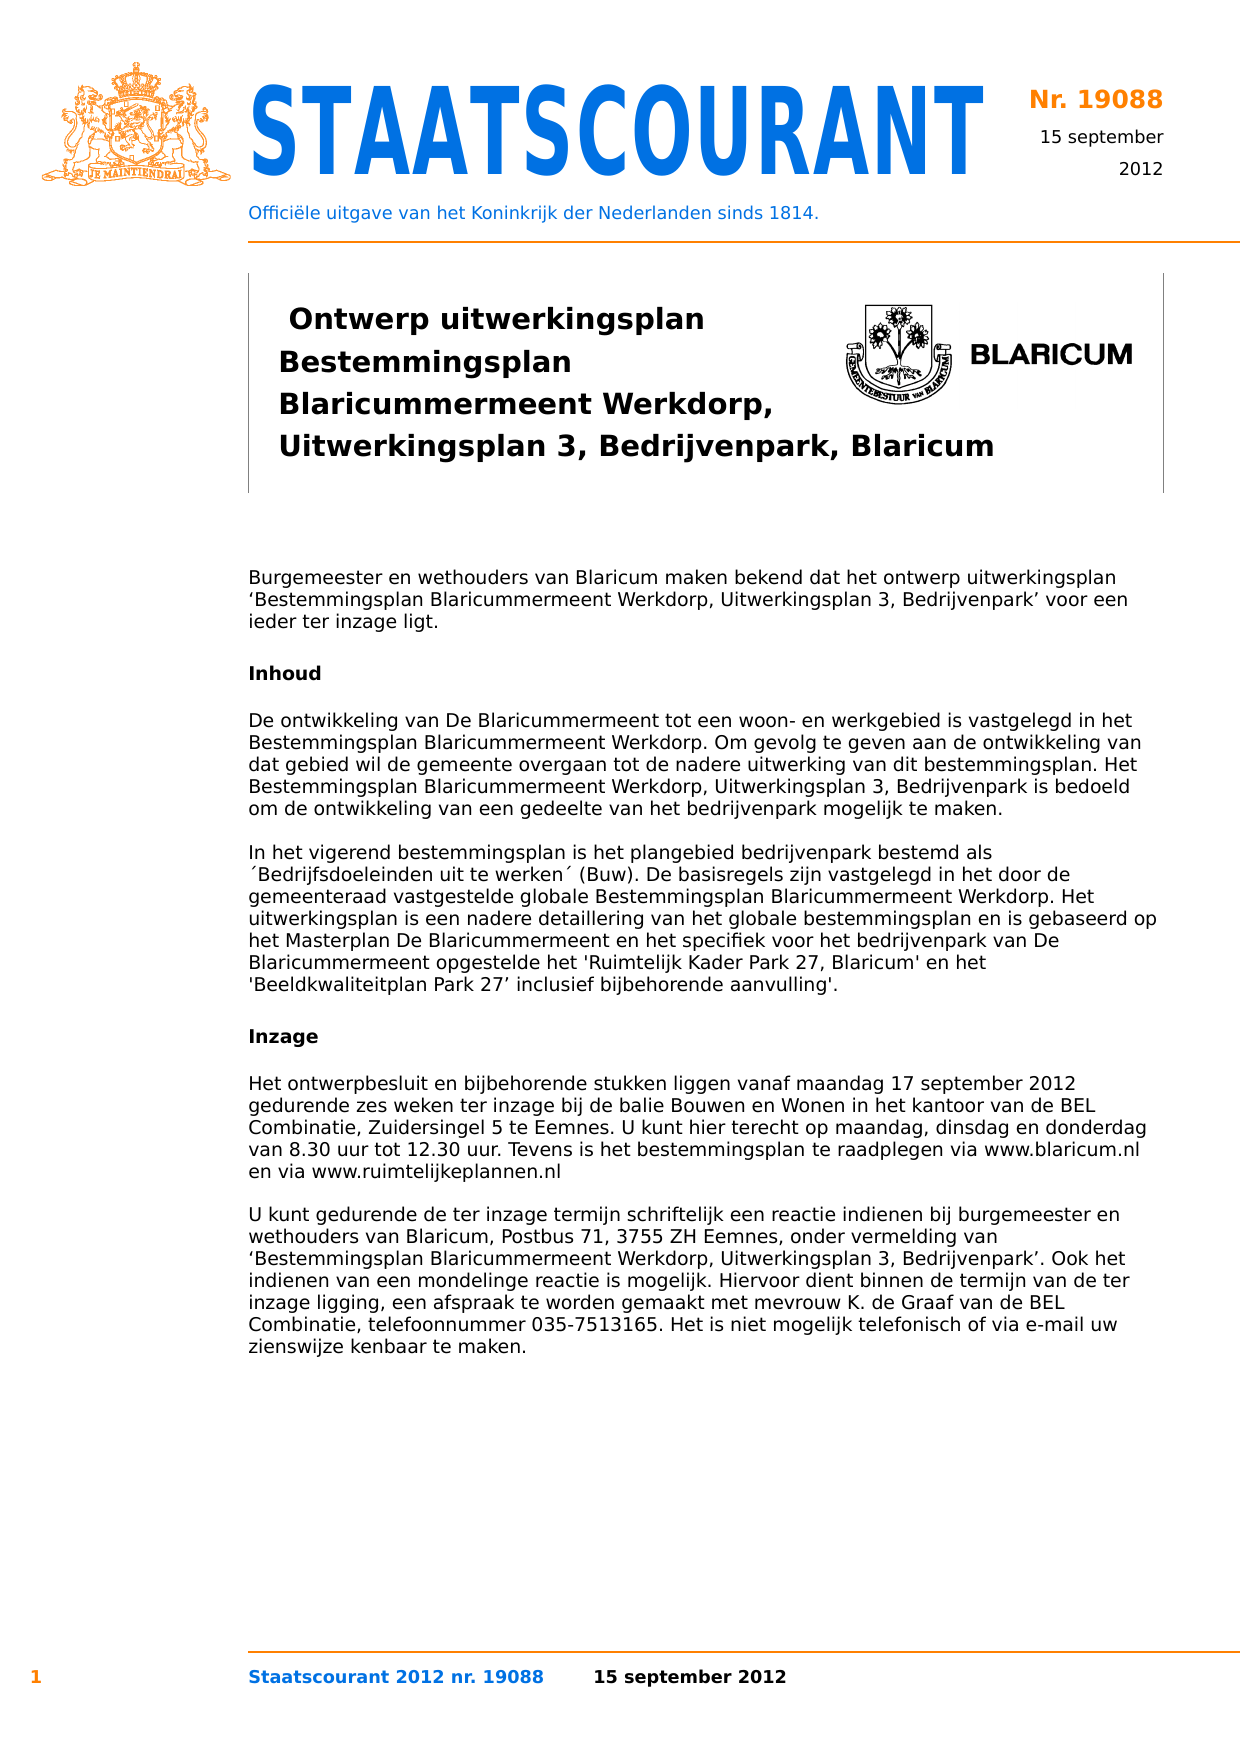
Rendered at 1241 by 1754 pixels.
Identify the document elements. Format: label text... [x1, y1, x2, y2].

picture [844, 302, 1134, 409]
picture [41, 62, 231, 186]
text Burgemeester en wethouders van Blaricum maken bekend dat het ontwerp uitwerkingsplan ‘Bestemmingsplan Blaricummermeent Werkdorp, Uitwerkingsplan 3, Bedrijvenpark’ voor een ieder ter inzage ligt. [248, 567, 1163, 633]
text De ontwikkeling van De Blaricummermeent tot een woon- en werkgebied is vastgelegd in het Bestemmingsplan Blaricummermeent Werkdorp. Om gevolg te geven aan de ontwikkeling van dat gebied wil de gemeente overgaan tot de nadere uitwerking van dit bestemmingsplan. Het Bestemmingsplan Blaricummermeent Werkdorp, Uitwerkingsplan 3, Bedrijvenpark is bedoeld om de ontwikkeling van een gedeelte van het bedrijvenpark mogelijk te maken. [248, 710, 1163, 820]
table_header STAATSCOURANT [248, 62, 998, 203]
table_cell 2012 [998, 153, 1240, 203]
text In het vigerend bestemmingsplan is het plangebied bedrijvenpark bestemd als ´Bedrijfsdoeleinden uit te werken´ (Buw). De basisregels zijn vastgelegd in het door de gemeenteraad vastgestelde globale Bestemmingsplan Blaricummermeent Werkdorp. Het uitwerkingsplan is een nadere detaillering van het globale bestemmingsplan en is gebaseerd op het Masterplan De Blaricummermeent en het specifiek voor het bedrijvenpark van De Blaricummermeent opgestelde het 'Ruimtelijk Kader Park 27, Blaricum' en het 'Beeldkwaliteitplan Park 27’ inclusief bijbehorende aanvulling'. [248, 842, 1163, 996]
table_cell 15 september [998, 121, 1240, 153]
text Het ontwerpbesluit en bijbehorende stukken liggen vanaf maandag 17 september 2012 gedurende zes weken ter inzage bij de balie Bouwen en Wonen in het kantoor van de BEL Combinatie, Zuidersingel 5 te Eemnes. U kunt hier terecht op maandag, dinsdag en donderdag van 8.30 uur tot 12.30 uur. Tevens is het bestemmingsplan te raadplegen via www.blaricum.nl en via www.ruimtelijkeplannen.nl [248, 1073, 1163, 1182]
subtitle Ontwerp uitwerkingsplan Bestemmingsplan Blaricummermeent Werkdorp, Uitwerkingsplan 3, Bedrijvenpark, Blaricum [249, 273, 1163, 493]
table_header Nr. 19088 [998, 62, 1240, 121]
subtitle Inhoud [248, 663, 1163, 685]
subtitle Inzage [248, 1026, 1163, 1048]
table_header [25, 62, 248, 241]
text U kunt gedurende de ter inzage termijn schriftelijk een reactie indienen bij burgemeester en wethouders van Blaricum, Postbus 71, 3755 ZH Eemnes, onder vermelding van ‘Bestemmingsplan Blaricummermeent Werkdorp, Uitwerkingsplan 3, Bedrijvenpark’. Ook het indienen van een mondelinge reactie is mogelijk. Hiervoor dient binnen de termijn van de ter inzage ligging, een afspraak te worden gemaakt met mevrouw K. de Graaf van de BEL Combinatie, telefoonnummer 035-7513165. Het is niet mogelijk telefonisch of via e-mail uw zienswijze kenbaar te maken. [248, 1204, 1163, 1358]
table_cell Officiële uitgave van het Koninkrijk der Nederlanden sinds 1814. [248, 203, 1240, 241]
